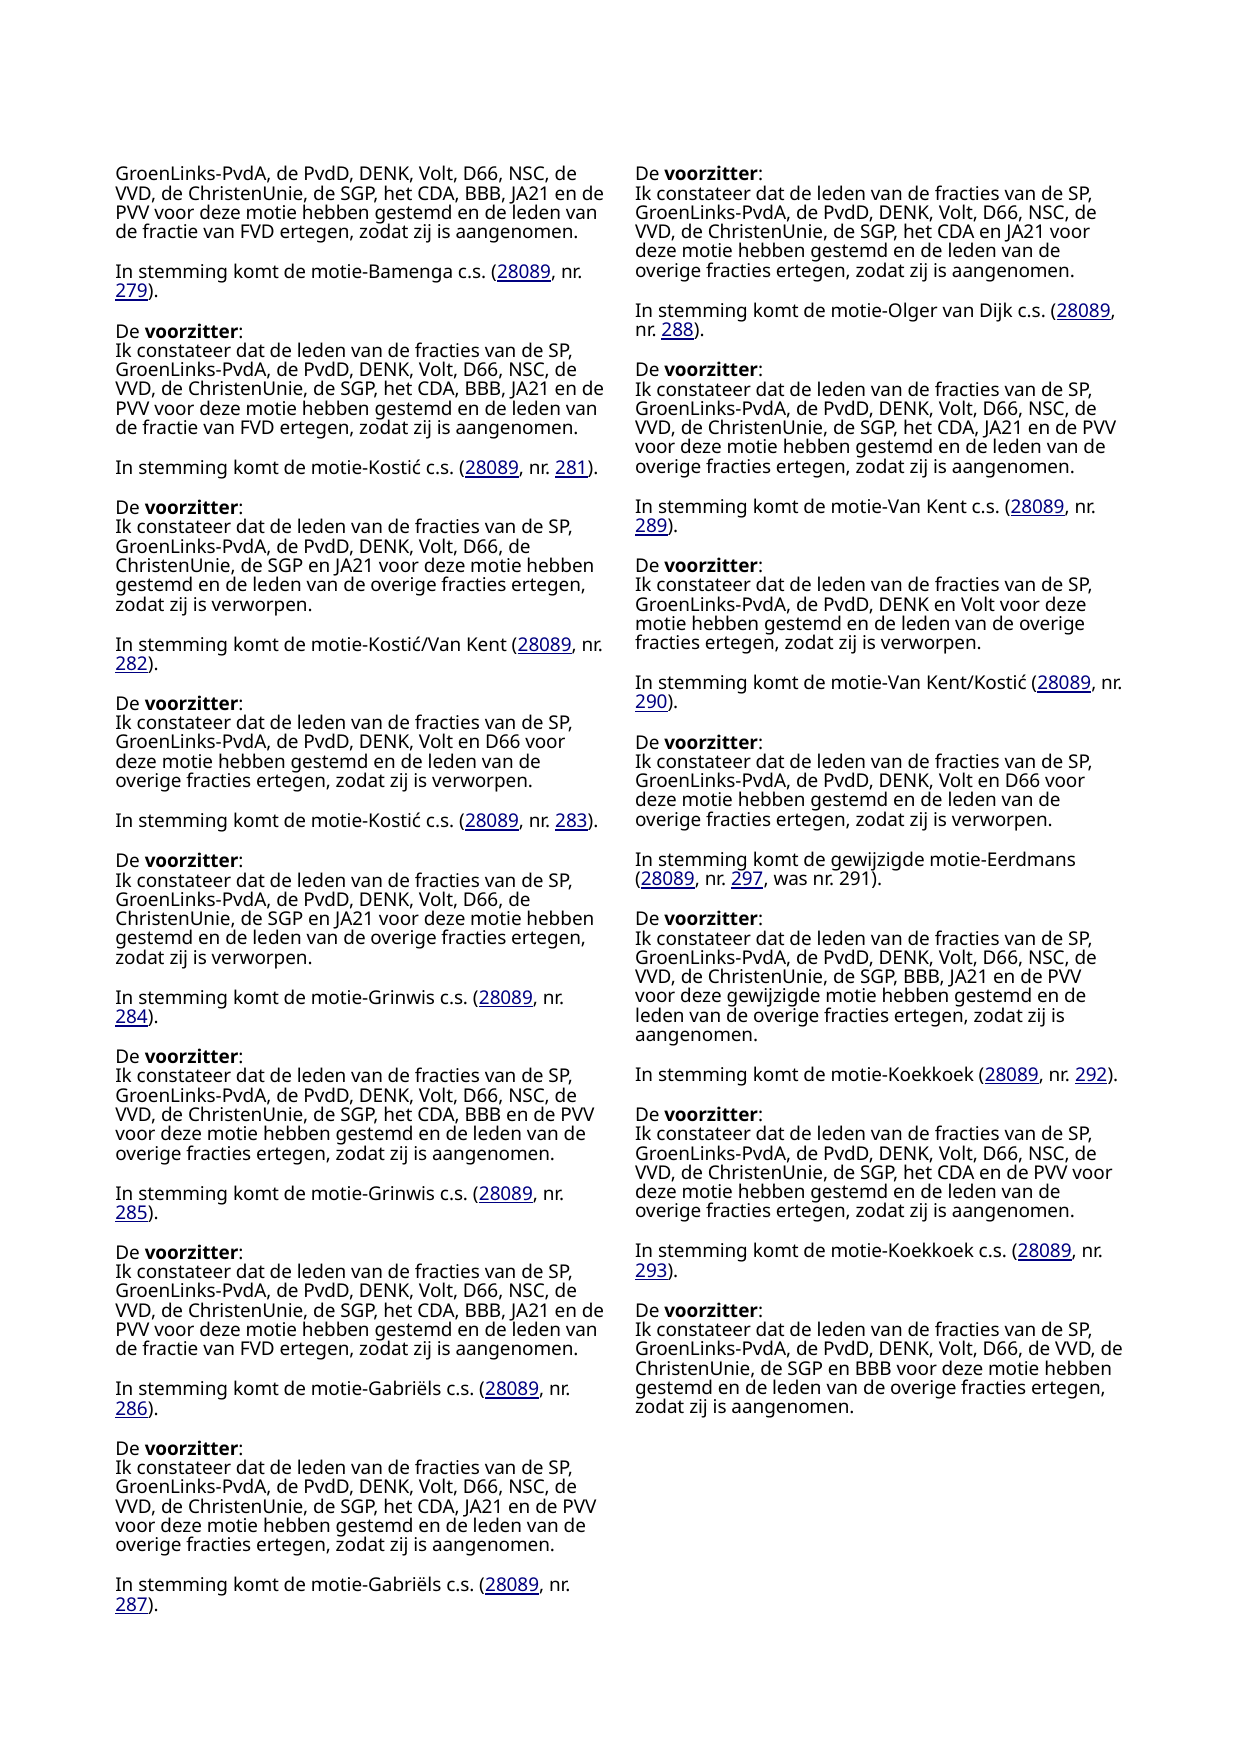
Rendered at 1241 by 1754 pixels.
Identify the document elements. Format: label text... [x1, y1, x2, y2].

text In stemming komt de motie-Van Kent/Kostić (28089, nr. 290). [635, 674, 1125, 713]
text In stemming komt de motie-Bamenga c.s. (28089, nr. 279). [115, 263, 605, 302]
text In stemming komt de motie-Grinwis c.s. (28089, nr. 285). [115, 1184, 605, 1223]
text Ik constateer dat de leden van de fracties van de SP, GroenLinks-PvdA, de PvdD, DENK, Volt en D66 voor deze motie hebben gestemd en de leden van de overige fracties ertegen, zodat zij is verworpen. [115, 714, 605, 791]
text In stemming komt de motie-Kostić c.s. (28089, nr. 283). [115, 812, 605, 831]
text In stemming komt de motie-Van Kent c.s. (28089, nr. 289). [635, 498, 1125, 536]
text In stemming komt de motie-Koekkoek c.s. (28089, nr. 293). [635, 1242, 1125, 1281]
text Ik constateer dat de leden van de fracties van de SP, GroenLinks-PvdA, de PvdD, DENK, Volt, D66, NSC, de VVD, de ChristenUnie, de SGP, het CDA, BBB, JA21 en de PVV voor deze motie hebben gestemd en de leden van de fractie van FVD ertegen, zodat zij is aangenomen. [115, 342, 605, 438]
text De voorzitter: [115, 1244, 605, 1263]
text De voorzitter: [115, 499, 605, 518]
text In stemming komt de motie-Kostić c.s. (28089, nr. 281). [115, 459, 605, 478]
text De voorzitter: [635, 165, 1125, 185]
text Ik constateer dat de leden van de fracties van de SP, GroenLinks-PvdA, de PvdD, DENK, Volt en D66 voor deze motie hebben gestemd en de leden van de overige fracties ertegen, zodat zij is verworpen. [635, 753, 1125, 830]
text Ik constateer dat de leden van de fracties van de SP, GroenLinks-PvdA, de PvdD, DENK, Volt, D66, NSC, de VVD, de ChristenUnie, de SGP, het CDA, JA21 en de PVV voor deze motie hebben gestemd en de leden van de overige fracties ertegen, zodat zij is aangenomen. [635, 381, 1125, 477]
text Ik constateer dat de leden van de fracties van de SP, GroenLinks-PvdA, de PvdD, DENK, Volt, D66, NSC, de VVD, de ChristenUnie, de SGP, het CDA en JA21 voor deze motie hebben gestemd en de leden van de overige fracties ertegen, zodat zij is aangenomen. [635, 185, 1125, 281]
text Ik constateer dat de leden van de fracties van de SP, GroenLinks-PvdA, de PvdD, DENK, Volt, D66, NSC, de VVD, de ChristenUnie, de SGP, het CDA en de PVV voor deze motie hebben gestemd en de leden van de overige fracties ertegen, zodat zij is aangenomen. [635, 1125, 1125, 1222]
text De voorzitter: [635, 1302, 1125, 1321]
text In stemming komt de motie-Kostić/Van Kent (28089, nr. 282). [115, 636, 605, 674]
text De voorzitter: [115, 1048, 605, 1067]
text Ik constateer dat de leden van de fracties van de SP, GroenLinks-PvdA, de PvdD, DENK, Volt, D66, NSC, de VVD, de ChristenUnie, de SGP, het CDA, JA21 en de PVV voor deze motie hebben gestemd en de leden van de overige fracties ertegen, zodat zij is aangenomen. [115, 1459, 605, 1555]
text De voorzitter: [635, 361, 1125, 381]
text Ik constateer dat de leden van de fracties van de SP, GroenLinks-PvdA, de PvdD, DENK, Volt, D66, NSC, de VVD, de ChristenUnie, de SGP, het CDA, BBB, JA21 en de PVV voor deze motie hebben gestemd en de leden van de fractie van FVD ertegen, zodat zij is aangenomen. [115, 1263, 605, 1359]
text In stemming komt de motie-Gabriëls c.s. (28089, nr. 286). [115, 1380, 605, 1419]
text De voorzitter: [635, 910, 1125, 929]
text De voorzitter: [115, 323, 605, 342]
text In stemming komt de motie-Gabriëls c.s. (28089, nr. 287). [115, 1576, 605, 1615]
text De voorzitter: [635, 1106, 1125, 1125]
text Ik constateer dat de leden van de fracties van de SP, GroenLinks-PvdA, de PvdD, DENK, Volt, D66, NSC, de VVD, de ChristenUnie, de SGP, het CDA, BBB en de PVV voor deze motie hebben gestemd en de leden van de overige fracties ertegen, zodat zij is aangenomen. [115, 1067, 605, 1164]
text De voorzitter: [635, 734, 1125, 753]
text In stemming komt de motie-Olger van Dijk c.s. (28089, nr. 288). [635, 302, 1125, 340]
text Ik constateer dat de leden van de fracties van de SP, GroenLinks-PvdA, de PvdD, DENK, Volt, D66, de ChristenUnie, de SGP en JA21 voor deze motie hebben gestemd en de leden van de overige fracties ertegen, zodat zij is verworpen. [115, 872, 605, 968]
text Ik constateer dat de leden van de fracties van de SP, GroenLinks-PvdA, de PvdD, DENK, Volt, D66, de VVD, de ChristenUnie, de SGP en BBB voor deze motie hebben gestemd en de leden van de overige fracties ertegen, zodat zij is aangenomen. [635, 1321, 1125, 1417]
text In stemming komt de motie-Koekkoek (28089, nr. 292). [635, 1066, 1125, 1085]
text In stemming komt de gewijzigde motie-Eerdmans (28089, nr. 297, was nr. 291). [635, 851, 1125, 889]
text Ik constateer dat de leden van de fracties van de SP, GroenLinks-PvdA, de PvdD, DENK en Volt voor deze motie hebben gestemd en de leden van de overige fracties ertegen, zodat zij is verworpen. [635, 576, 1125, 653]
text Ik constateer dat de leden van de fracties van de SP, GroenLinks-PvdA, de PvdD, DENK, Volt, D66, NSC, de VVD, de ChristenUnie, de SGP, BBB, JA21 en de PVV voor deze gewijzigde motie hebben gestemd en de leden van de overige fracties ertegen, zodat zij is aangenomen. [635, 929, 1125, 1045]
text De voorzitter: [115, 852, 605, 872]
text De voorzitter: [115, 695, 605, 714]
text GroenLinks-PvdA, de PvdD, DENK, Volt, D66, NSC, de VVD, de ChristenUnie, de SGP, het CDA, BBB, JA21 en de PVV voor deze motie hebben gestemd en de leden van de fractie van FVD ertegen, zodat zij is aangenomen. [115, 165, 605, 242]
text De voorzitter: [635, 557, 1125, 576]
text De voorzitter: [115, 1440, 605, 1459]
text In stemming komt de motie-Grinwis c.s. (28089, nr. 284). [115, 989, 605, 1027]
text Ik constateer dat de leden van de fracties van de SP, GroenLinks-PvdA, de PvdD, DENK, Volt, D66, de ChristenUnie, de SGP en JA21 voor deze motie hebben gestemd en de leden van de overige fracties ertegen, zodat zij is verworpen. [115, 518, 605, 615]
